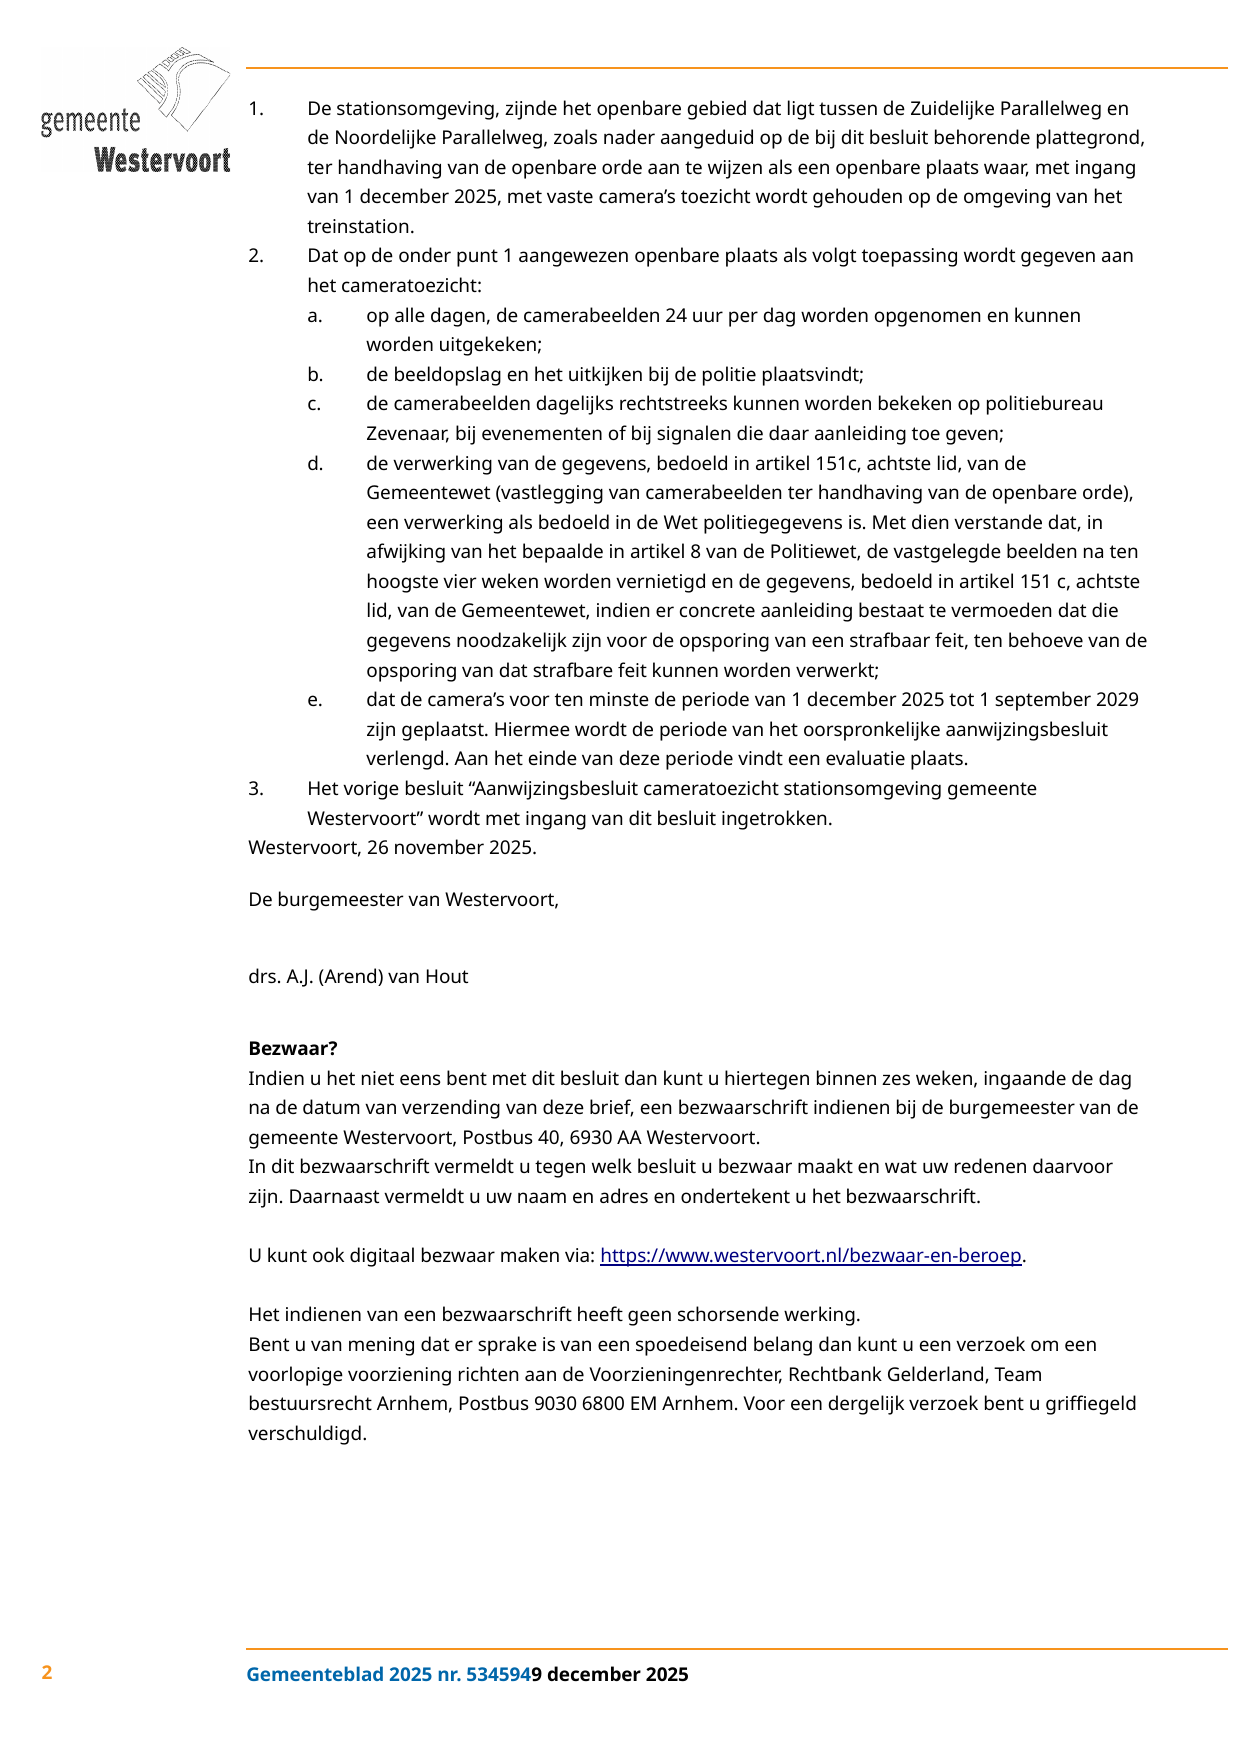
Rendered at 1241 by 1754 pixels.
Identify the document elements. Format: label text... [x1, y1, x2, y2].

text De burgemeester van Westervoort, [248, 886, 1152, 912]
text ‎Bezwaar? [248, 1035, 1152, 1061]
list Het vorige besluit “Aanwijzingsbesluit cameratoezicht stationsomgeving gemeente Westervoort” wordt met ingang van dit besluit ingetrokken. [248, 775, 1152, 831]
text Het indienen van een bezwaarschrift heeft geen schorsende werking. [248, 1302, 1152, 1327]
picture [41, 47, 231, 172]
list op alle dagen, de camerabeelden 24 uur per dag worden opgenomen en kunnen worden uitgekeken; [307, 302, 1152, 357]
list de beeldopslag en het uitkijken bij de politie plaatsvindt; [307, 361, 1152, 387]
text Westervoort, 26 november 2025. [248, 834, 1152, 860]
text Indien u het niet eens bent met dit besluit dan kunt u hiertegen binnen zes weken, ingaande de dag na de datum van verzending van deze brief, een bezwaarschrift indienen bij de burgemeester van de gemeente Westervoort, Postbus 40, 6930 AA Westervoort. [248, 1065, 1152, 1150]
text Bent u van mening dat er sprake is van een spoedeisend belang dan kunt u een verzoek om een voorlopige voorziening richten aan de Voorzieningenrechter, Rechtbank Gelderland, Team bestuursrecht Arnhem, Postbus 9030 6800 EM Arnhem. Voor een dergelijk verzoek bent u griffiegeld verschuldigd. [248, 1331, 1152, 1446]
text drs. A.J. (Arend) van Hout [248, 963, 1152, 989]
text U kunt ook digitaal bezwaar maken via: https://www.westervoort.nl/bezwaar-en-beroep. [248, 1242, 1152, 1268]
list dat de camera’s voor ten minste de periode van 1 december 2025 tot 1 september 2029 zijn geplaatst. Hiermee wordt de periode van het oorspronkelijke aanwijzingsbesluit verlengd. Aan het einde van deze periode vindt een evaluatie plaats. [307, 686, 1152, 771]
list de verwerking van de gegevens, bedoeld in artikel 151c, achtste lid, van de Gemeentewet (vastlegging van camerabeelden ter handhaving van de openbare orde), een verwerking als bedoeld in de Wet politiegegevens is. Met dien verstande dat, in afwijking van het bepaalde in artikel 8 van de Politiewet, de vastgelegde beelden na ten hoogste vier weken worden vernietigd en de gegevens, bedoeld in artikel 151 c, achtste lid, van de Gemeentewet, indien er concrete aanleiding bestaat te vermoeden dat die gegevens noodzakelijk zijn voor de opsporing van een strafbaar feit, ten behoeve van de opsporing van dat strafbare feit kunnen worden verwerkt; [307, 450, 1152, 683]
text In dit bezwaarschrift vermeldt u tegen welk besluit u bezwaar maakt en wat uw redenen daarvoor zijn. Daarnaast vermeldt u uw naam en adres en ondertekent u het bezwaarschrift. [248, 1154, 1152, 1209]
list Dat op de onder punt 1 aangewezen openbare plaats als volgt toepassing wordt gegeven aan het cameratoezicht: [248, 243, 1152, 298]
list De stationsomgeving, zijnde het openbare gebied dat ligt tussen de Zuidelijke Parallelweg en de Noordelijke Parallelweg, zoals nader aangeduid op de bij dit besluit behorende plattegrond, ter handhaving van de openbare orde aan te wijzen als een openbare plaats waar, met ingang van 1 december 2025, met vaste camera’s toezicht wordt gehouden op de omgeving van het treinstation. [248, 95, 1152, 239]
list de camerabeelden dagelijks rechtstreeks kunnen worden bekeken op politiebureau Zevenaar, bij evenementen of bij signalen die daar aanleiding toe geven; [307, 391, 1152, 446]
